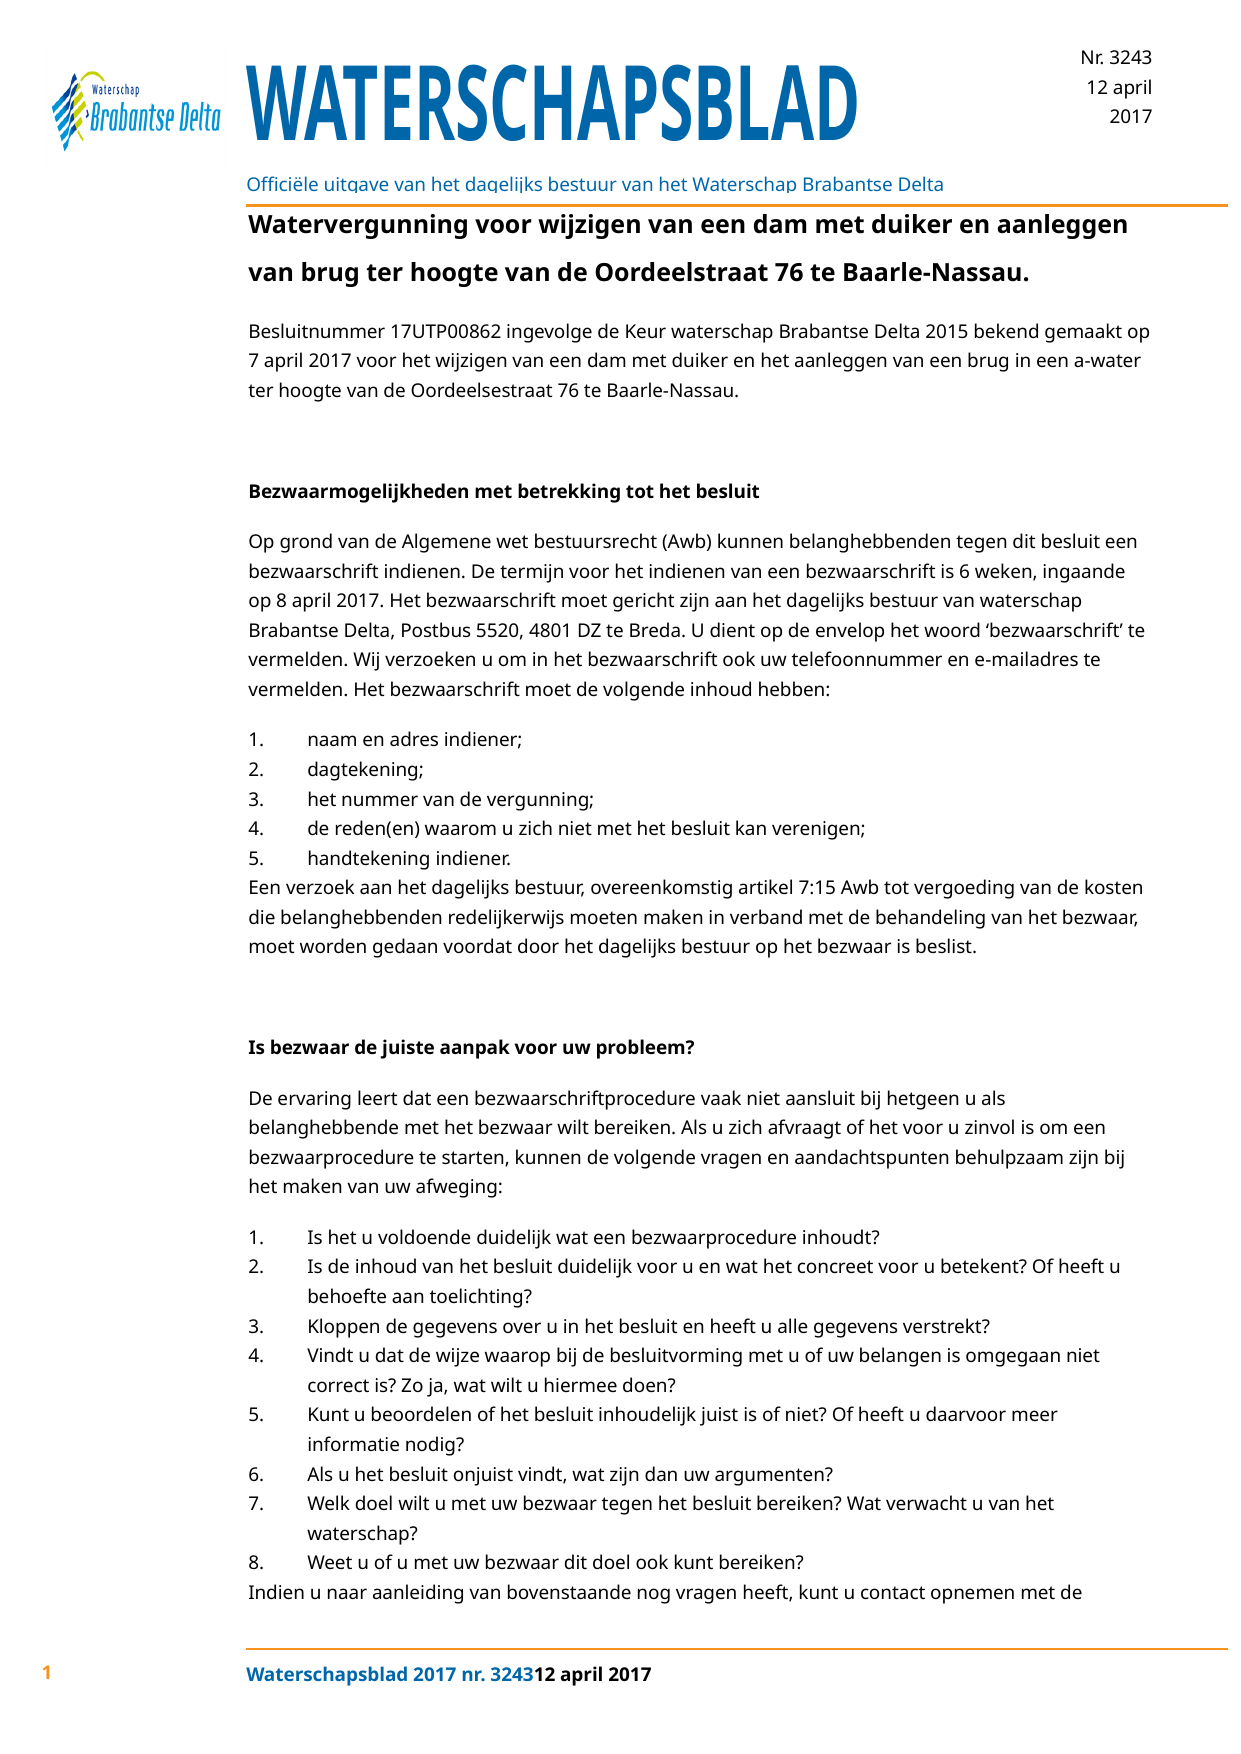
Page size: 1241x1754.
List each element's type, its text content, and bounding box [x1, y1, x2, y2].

text De ervaring leert dat een bezwaarschriftprocedure vaak niet aansluit bij hetgeen u als belanghebbende met het bezwaar wilt bereiken. Als u zich afvraagt of het voor u zinvol is om een bezwaarprocedure te starten, kunnen de volgende vragen en aandachtspunten behulpzaam zijn bij het maken van uw afweging: [248, 1085, 1152, 1199]
list Welk doel wilt u met uw bezwaar tegen het besluit bereiken? Wat verwacht u van het waterschap? [248, 1490, 1152, 1546]
list handtekening indiener. [248, 845, 1152, 871]
list Vindt u dat de wijze waarop bij de besluitvorming met u of uw belangen is omgegaan niet correct is? Zo ja, wat wilt u hiermee doen? [248, 1342, 1152, 1398]
text Besluitnummer 17UTP00862 ingevolge de Keur waterschap Brabantse Delta 2015 bekend gemaakt op 7 april 2017 voor het wijzigen van een dam met duiker en het aanleggen van een brug in een a-water ter hoogte van de Oordeelsestraat 76 te Baarle-Nassau. [248, 318, 1152, 403]
list dagtekening; [248, 756, 1152, 782]
text Is bezwaar de juiste aanpak voor uw probleem? [248, 1034, 1152, 1060]
text Bezwaarmogelijkheden met betrekking tot het besluit [248, 478, 1152, 504]
text Op grond van de Algemene wet bestuursrecht (Awb) kunnen belanghebbenden tegen dit besluit een bezwaarschrift indienen. De termijn voor het indienen van een bezwaarschrift is 6 weken, ingaande op 8 april 2017. Het bezwaarschrift moet gericht zijn aan het dagelijks bestuur van waterschap Brabantse Delta, Postbus 5520, 4801 DZ te Breda. U dient op de envelop het woord ‘bezwaarschrift’ te vermelden. Wij verzoeken u om in het bezwaarschrift ook uw telefoonnummer en e‑mailadres te vermelden. Het bezwaarschrift moet de volgende inhoud hebben: [248, 528, 1152, 702]
picture [41, 47, 231, 172]
list Is het u voldoende duidelijk wat een bezwaarprocedure inhoudt? [248, 1224, 1152, 1250]
text Watervergunning voor wijzigen van een dam met duiker en aanleggen van brug ter hoogte van de Oordeelstraat 76 te Baarle-Nassau. [248, 207, 1152, 288]
list de reden(en) waarom u zich niet met het besluit kan verenigen; [248, 815, 1152, 841]
list het nummer van de vergunning; [248, 786, 1152, 812]
list Is de inhoud van het besluit duidelijk voor u en wat het concreet voor u betekent? Of heeft u behoefte aan toelichting? [248, 1254, 1152, 1309]
list Kunt u beoordelen of het besluit inhoudelijk juist is of niet? Of heeft u daarvoor meer informatie nodig? [248, 1402, 1152, 1457]
text Indien u naar aanleiding van bovenstaande nog vragen heeft, kunt u contact opnemen met de [248, 1579, 1152, 1605]
list naam en adres indiener; [248, 727, 1152, 752]
text Een verzoek aan het dagelijks bestuur, overeenkomstig artikel 7:15 Awb tot vergoeding van de kosten die belanghebbenden redelijkerwijs moeten maken in verband met de behandeling van het bezwaar, moet worden gedaan voordat door het dagelijks bestuur op het bezwaar is beslist. [248, 874, 1152, 959]
list Weet u of u met uw bezwaar dit doel ook kunt bereiken? [248, 1549, 1152, 1575]
list Kloppen de gegevens over u in het besluit en heeft u alle gegevens verstrekt? [248, 1313, 1152, 1339]
list Als u het besluit onjuist vindt, wat zijn dan uw argumenten? [248, 1461, 1152, 1487]
